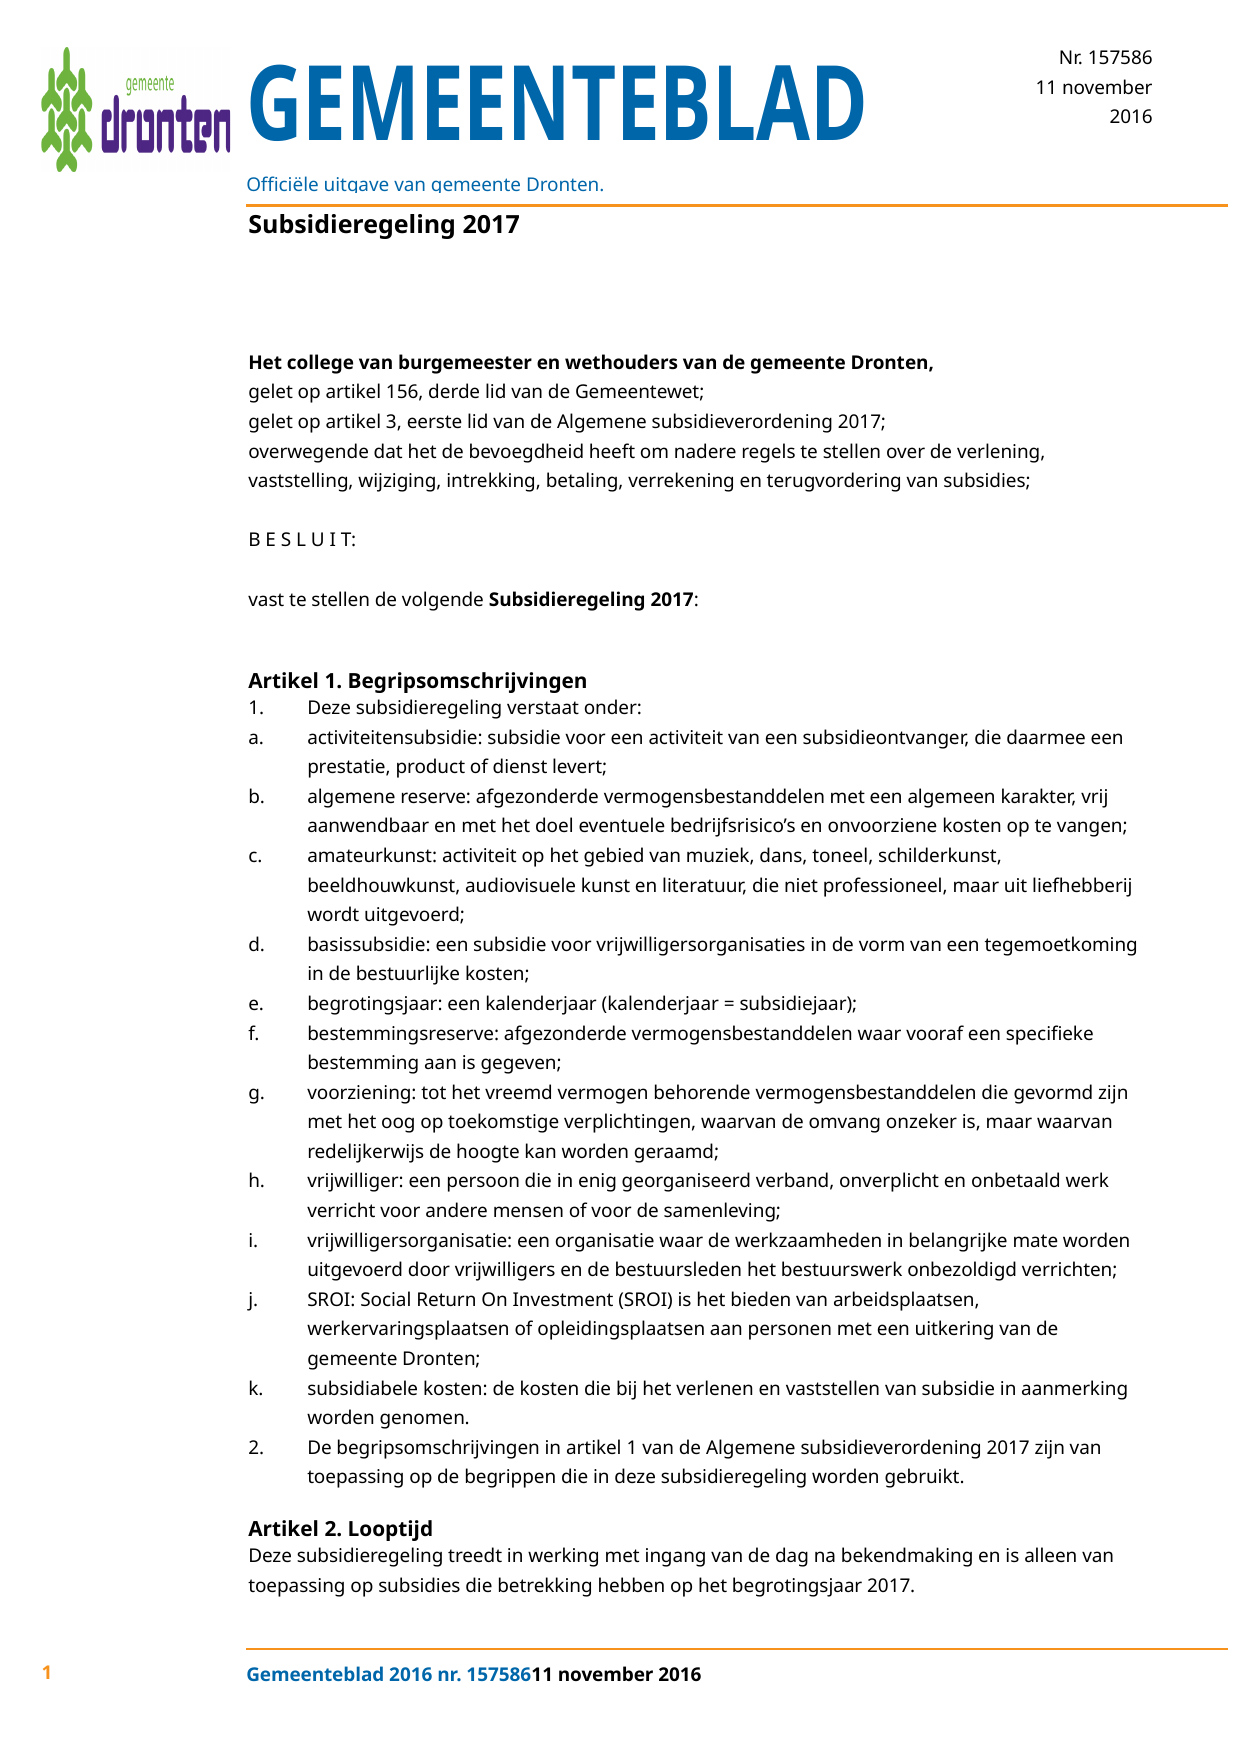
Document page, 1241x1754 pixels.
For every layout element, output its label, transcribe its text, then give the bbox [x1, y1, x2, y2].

text Het college van burgemeester en wethouders van de gemeente Dronten, [248, 349, 1152, 375]
text Deze subsidieregeling treedt in werking met ingang van de dag na bekendmaking en is alleen van toepassing op subsidies die betrekking hebben op het begrotingsjaar 2017. [248, 1542, 1152, 1598]
list begrotingsjaar: een kalenderjaar (kalenderjaar = subsidiejaar); [248, 990, 1152, 1016]
picture [41, 47, 231, 172]
list SROI: Social Return On Investment (SROI) is het bieden van arbeidsplaatsen, werkervaringsplaatsen of opleidingsplaatsen aan personen met een uitkering van de gemeente Dronten; [248, 1286, 1152, 1371]
list bestemmingsreserve: afgezonderde vermogensbestanddelen waar vooraf een specifieke bestemming aan is gegeven; [248, 1020, 1152, 1075]
list vrijwilligersorganisatie: een organisatie waar de werkzaamheden in belangrijke mate worden uitgevoerd door vrijwilligers en de bestuursleden het bestuurswerk onbezoldigd verrichten; [248, 1227, 1152, 1282]
text B E S L U I T: [248, 527, 1152, 552]
text gelet op artikel 156, derde lid van de Gemeentewet; [248, 379, 1152, 404]
list vrijwilliger: een persoon die in enig georganiseerd verband, onverplicht en onbetaald werk verricht voor andere mensen of voor de samenleving; [248, 1168, 1152, 1223]
text overwegende dat het de bevoegdheid heeft om nadere regels te stellen over de verlening, vaststelling, wijziging, intrekking, betaling, verrekening en terugvordering van subsidies; [248, 438, 1152, 493]
list voorziening: tot het vreemd vermogen behorende vermogensbestanddelen die gevormd zijn met het oog op toekomstige verplichtingen, waarvan de omvang onzeker is, maar waarvan redelijkerwijs de hoogte kan worden geraamd; [248, 1079, 1152, 1164]
text vast te stellen de volgende Subsidieregeling 2017: [248, 586, 1152, 612]
text Subsidieregeling 2017 [248, 207, 1152, 241]
list basissubsidie: een subsidie voor vrijwilligersorganisaties in de vorm van een tegemoetkoming in de bestuurlijke kosten; [248, 931, 1152, 986]
text Artikel 2. Looptijd [248, 1514, 1152, 1542]
list Deze subsidieregeling verstaat onder: [248, 694, 1152, 720]
list amateurkunst: activiteit op het gebied van muziek, dans, toneel, schilderkunst, beeldhouwkunst, audiovisuele kunst en literatuur, die niet professioneel, maar uit liefhebberij wordt uitgevoerd; [248, 842, 1152, 927]
list subsidiabele kosten: de kosten die bij het verlenen en vaststellen van subsidie in aanmerking worden genomen. [248, 1375, 1152, 1430]
text gelet op artikel 3, eerste lid van de Algemene subsidieverordening 2017; [248, 408, 1152, 434]
list De begripsomschrijvingen in artikel 1 van de Algemene subsidieverordening 2017 zijn van toepassing op de begrippen die in deze subsidieregeling worden gebruikt. [248, 1434, 1152, 1489]
list activiteitensubsidie: subsidie voor een activiteit van een subsidieontvanger, die daarmee een prestatie, product of dienst levert; [248, 724, 1152, 779]
list algemene reserve: afgezonderde vermogensbestanddelen met een algemeen karakter, vrij aanwendbaar en met het doel eventuele bedrijfsrisico’s en onvoorziene kosten op te vangen; [248, 783, 1152, 838]
text Artikel 1. Begripsomschrijvingen [248, 666, 1152, 694]
